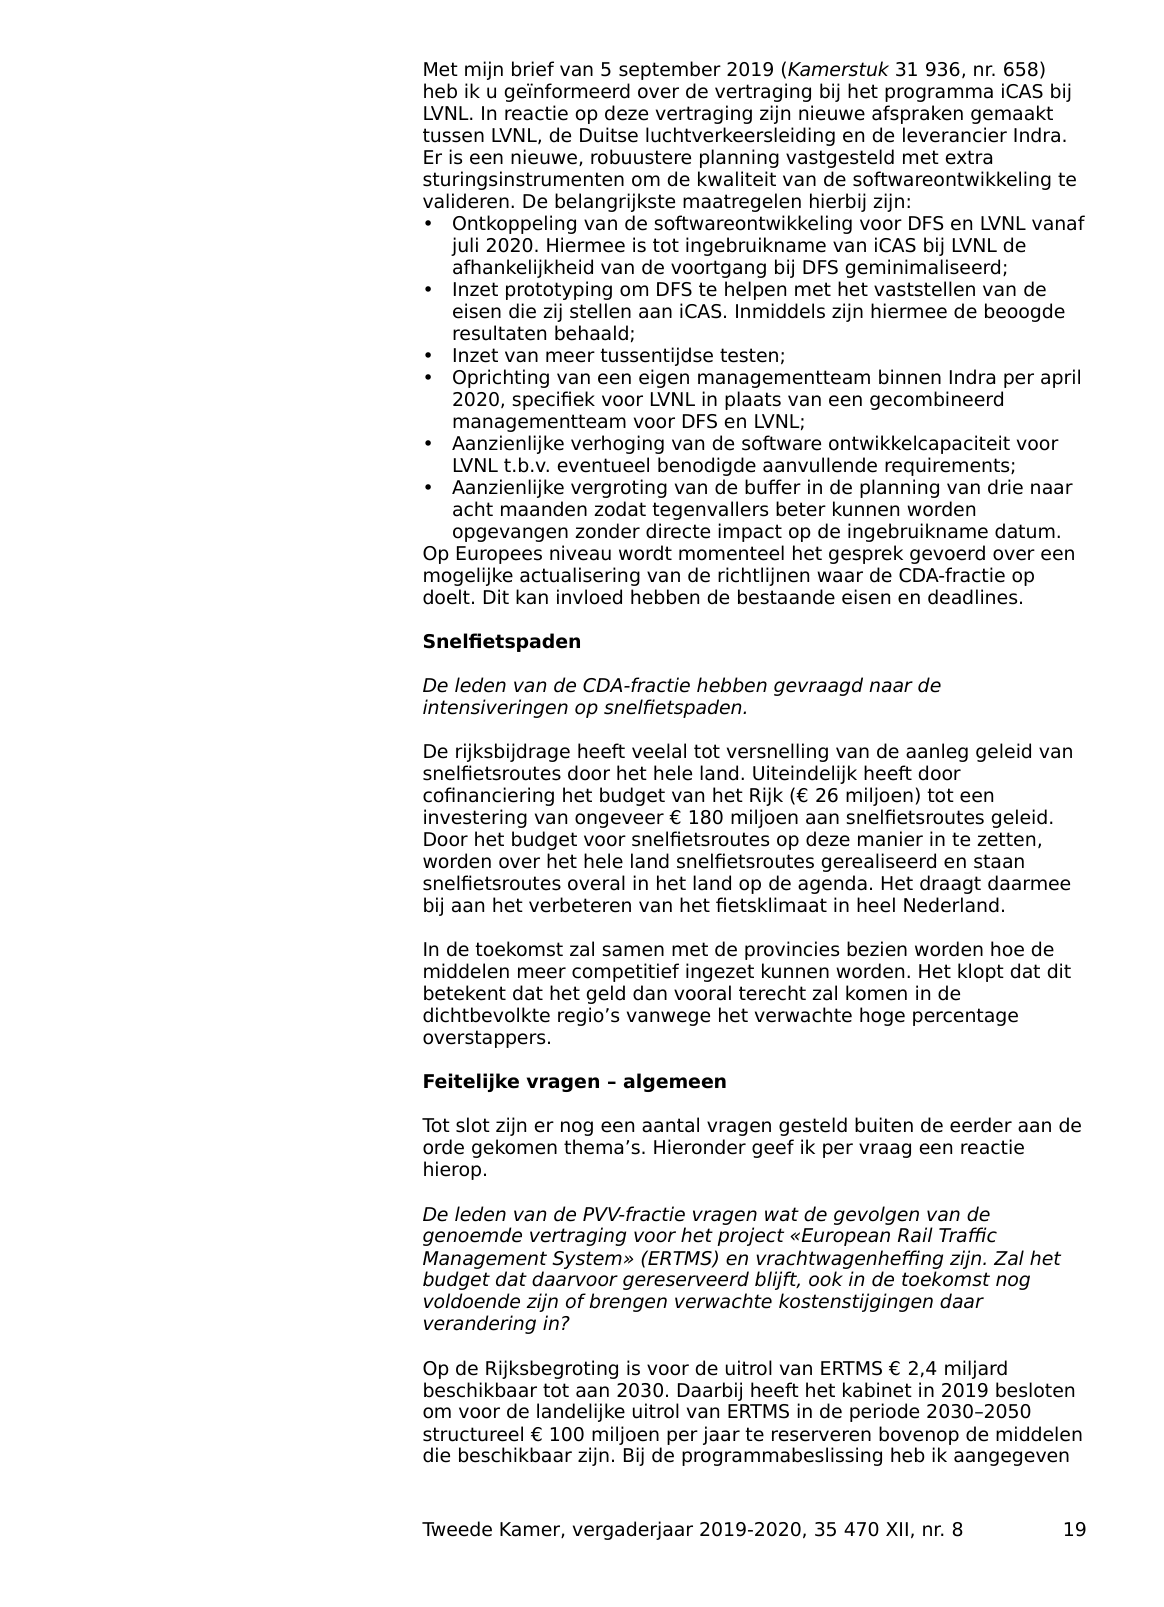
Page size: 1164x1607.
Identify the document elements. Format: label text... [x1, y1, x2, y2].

text In de toekomst zal samen met de provincies bezien worden hoe de middelen meer competitief ingezet kunnen worden. Het klopt dat dit betekent dat het geld dan vooral terecht zal komen in de dichtbevolkte regio’s vanwege het verwachte hoge percentage overstappers. [422, 939, 1087, 1049]
text De leden van de CDA-fractie hebben gevraagd naar de intensiveringen op snelfietspaden. [422, 675, 1087, 719]
text De rijksbijdrage heeft veelal tot versnelling van de aanleg geleid van snelfietsroutes door het hele land. Uiteindelijk heeft door cofinanciering het budget van het Rijk (€ 26 miljoen) tot een investering van ongeveer € 180 miljoen aan snelfietsroutes geleid. Door het budget voor snelfietsroutes op deze manier in te zetten, worden over het hele land snelfietsroutes gerealiseerd en staan snelfietsroutes overal in het land op de agenda. Het draagt daarmee bij aan het verbeteren van het fietsklimaat in heel Nederland. [422, 741, 1087, 917]
text • Aanzienlijke vergroting van de buffer in de planning van drie naar acht maanden zodat tegenvallers beter kunnen worden opgevangen zonder directe impact op de ingebruikname datum. [422, 477, 1087, 543]
text • Inzet prototyping om DFS te helpen met het vaststellen van de eisen die zij stellen aan iCAS. Inmiddels zijn hiermee de beoogde resultaten behaald; [422, 279, 1087, 345]
text • Ontkoppeling van de softwareontwikkeling voor DFS en LVNL vanaf juli 2020. Hiermee is tot ingebruikname van iCAS bij LVNL de afhankelijkheid van de voortgang bij DFS geminimaliseerd; [422, 213, 1087, 279]
text • Aanzienlijke verhoging van de software ontwikkelcapaciteit voor LVNL t.b.v. eventueel benodigde aanvullende requirements; [422, 433, 1087, 477]
text • Inzet van meer tussentijdse testen; [422, 345, 1087, 367]
text Op de Rijksbegroting is voor de uitrol van ERTMS € 2,4 miljard beschikbaar tot aan 2030. Daarbij heeft het kabinet in 2019 besloten om voor de landelijke uitrol van ERTMS in de periode 2030–2050 structureel € 100 miljoen per jaar te reserveren bovenop de middelen die beschikbaar zijn. Bij de programmabeslissing heb ik aangegeven [422, 1357, 1087, 1467]
text De leden van de PVV-fractie vragen wat de gevolgen van de genoemde vertraging voor het project «European Rail Traffic Management System» (ERTMS) en vrachtwagenheffing zijn. Zal het budget dat daarvoor gereserveerd blijft, ook in de toekomst nog voldoende zijn of brengen verwachte kostenstijgingen daar verandering in? [422, 1203, 1087, 1335]
text • Oprichting van een eigen managementteam binnen Indra per april 2020, specifiek voor LVNL in plaats van een gecombineerd managementteam voor DFS en LVNL; [422, 367, 1087, 433]
text Tot slot zijn er nog een aantal vragen gesteld buiten de eerder aan de orde gekomen thema’s. Hieronder geef ik per vraag een reactie hierop. [422, 1115, 1087, 1181]
subtitle Snelfietspaden [422, 631, 1087, 653]
text Met mijn brief van 5 september 2019 (Kamerstuk 31 936, nr. 658) heb ik u geïnformeerd over de vertraging bij het programma iCAS bij LVNL. In reactie op deze vertraging zijn nieuwe afspraken gemaakt tussen LVNL, de Duitse luchtverkeersleiding en de leverancier Indra. Er is een nieuwe, robuustere planning vastgesteld met extra sturingsinstrumenten om de kwaliteit van de softwareontwikkeling te valideren. De belangrijkste maatregelen hierbij zijn: [422, 59, 1087, 213]
subtitle Feitelijke vragen – algemeen [422, 1071, 1087, 1093]
text Op Europees niveau wordt momenteel het gesprek gevoerd over een mogelijke actualisering van de richtlijnen waar de CDA-fractie op doelt. Dit kan invloed hebben de bestaande eisen en deadlines. [422, 543, 1087, 608]
